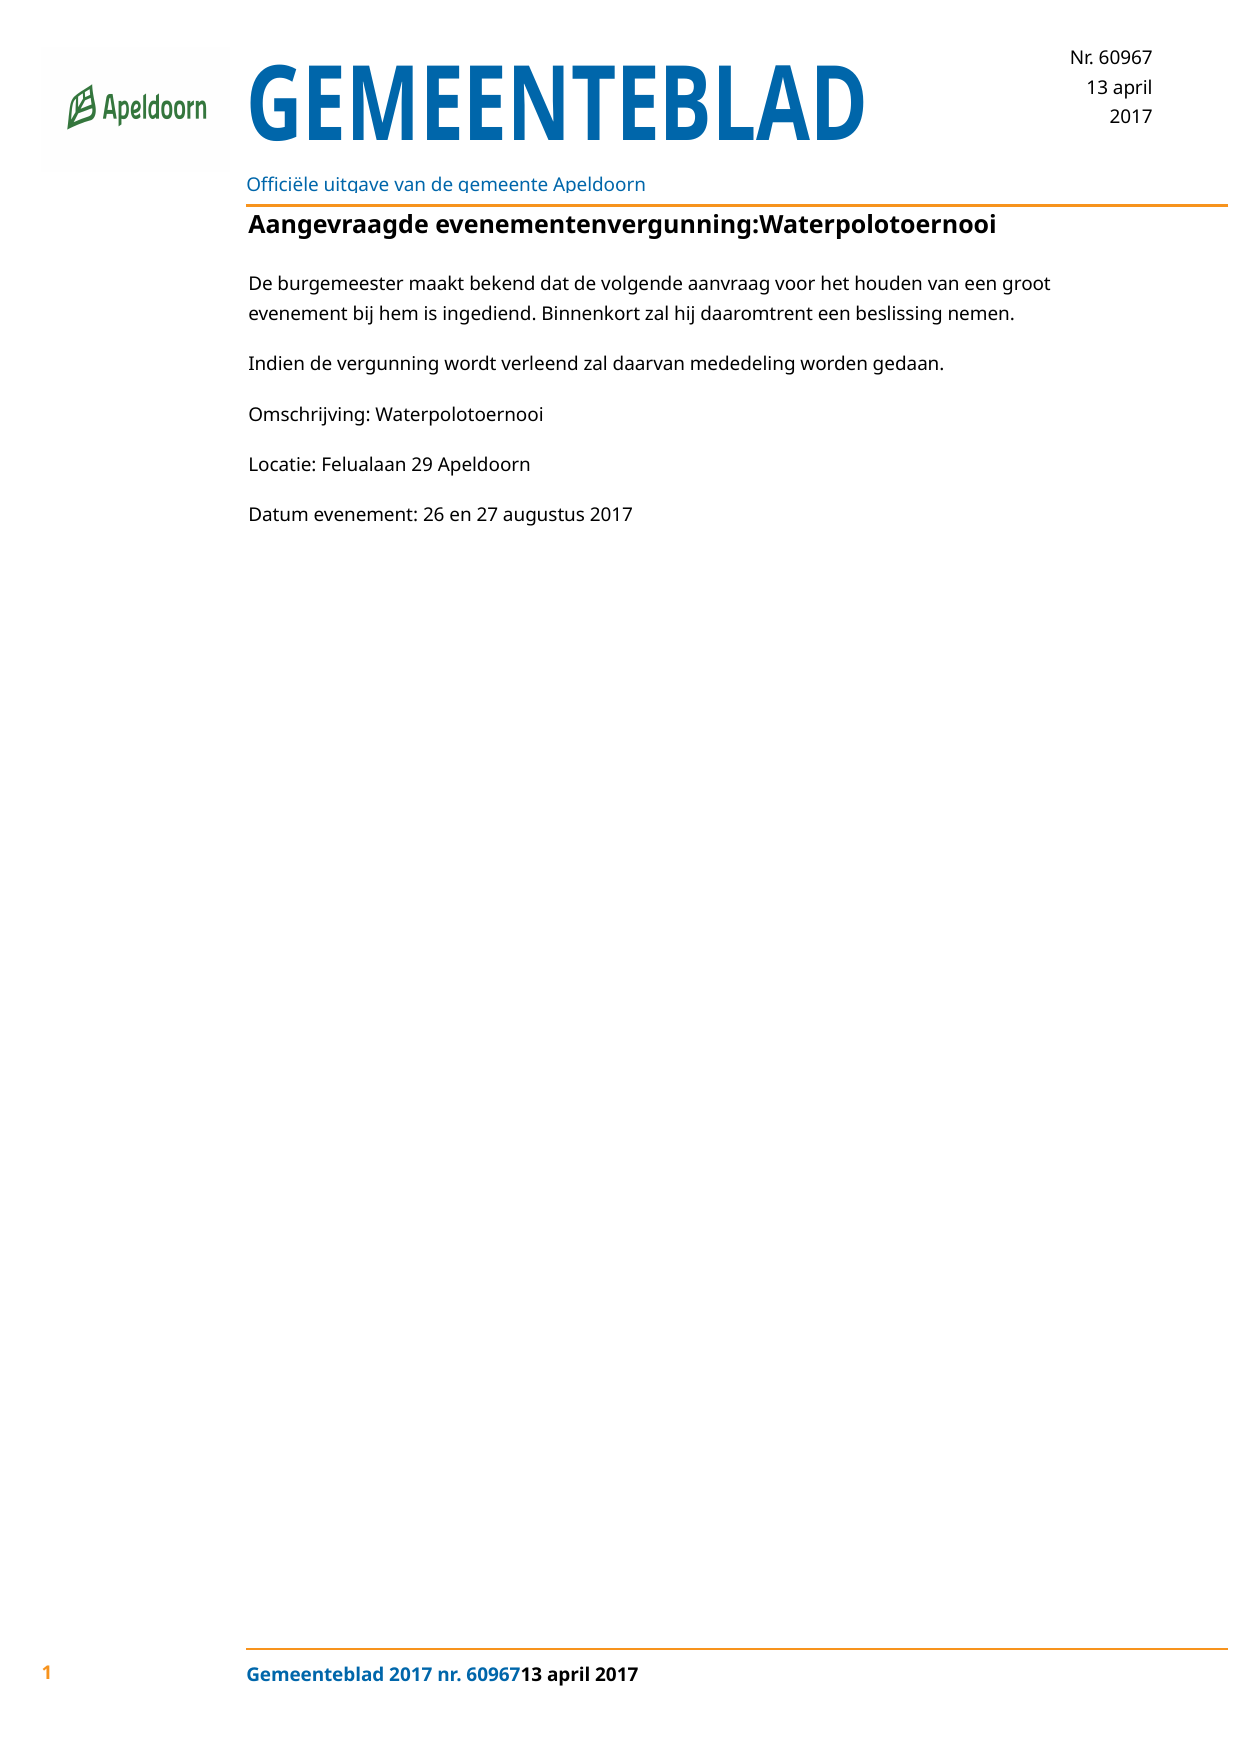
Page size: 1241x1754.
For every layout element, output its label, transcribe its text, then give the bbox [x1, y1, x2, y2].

text Locatie: Felualaan 29 Apeldoorn [248, 451, 1152, 477]
text Omschrijving: Waterpolotoernooi [248, 401, 1152, 426]
text Datum evenement: 26 en 27 augustus 2017 [248, 502, 1152, 527]
text Indien de vergunning wordt verleend zal daarvan mededeling worden gedaan. [248, 350, 1152, 376]
text De burgemeester maakt bekend dat de volgende aanvraag voor het houden van een groot evenement bij hem is ingediend. Binnenkort zal hij daaromtrent een beslissing nemen. [248, 270, 1152, 326]
text Aangevraagde evenementenvergunning:Waterpolotoernooi [248, 207, 1152, 241]
picture [41, 47, 231, 172]
